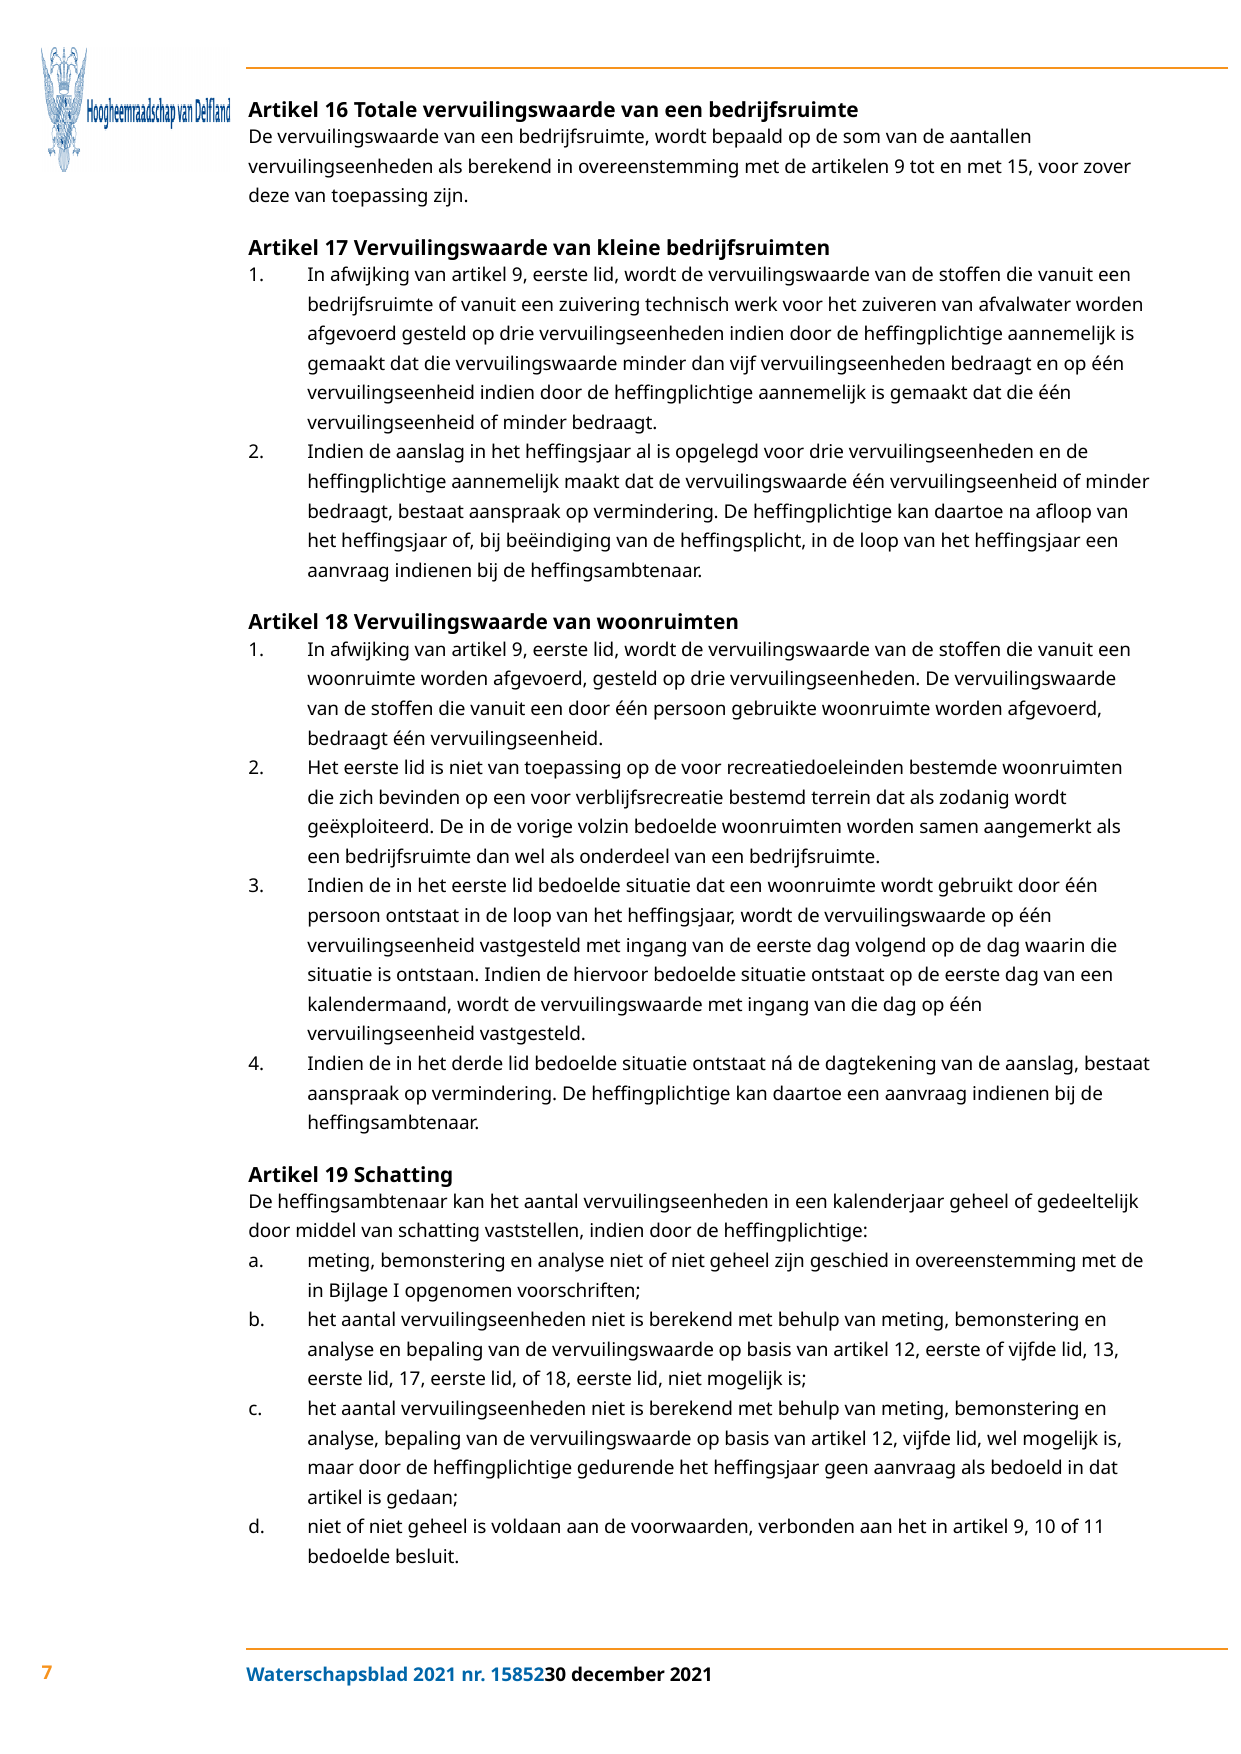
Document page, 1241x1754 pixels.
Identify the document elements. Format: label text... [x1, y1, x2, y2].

list Indien de aanslag in het heffingsjaar al is opgelegd voor drie vervuilingseenheden en de heffingplichtige aannemelijk maakt dat de vervuilingswaarde één vervuilingseenheid of minder bedraagt, bestaat aanspraak op vermindering. De heffingplichtige kan daartoe na afloop van het heffingsjaar of, bij beëindiging van de heffingsplicht, in de loop van het heffingsjaar een aanvraag indienen bij de heffingsambtenaar. [248, 439, 1152, 583]
list meting, bemonstering en analyse niet of niet geheel zijn geschied in overeenstemming met de in Bijlage I opgenomen voorschriften; [248, 1247, 1152, 1303]
list In afwijking van artikel 9, eerste lid, wordt de vervuilingswaarde van de stoffen die vanuit een bedrijfsruimte of vanuit een zuivering technisch werk voor het zuiveren van afvalwater worden afgevoerd gesteld op drie vervuilingseenheden indien door de heffingplichtige aannemelijk is gemaakt dat die vervuilingswaarde minder dan vijf vervuilingseenheden bedraagt en op één vervuilingseenheid indien door de heffingplichtige aannemelijk is gemaakt dat die één vervuilingseenheid of minder bedraagt. [248, 261, 1152, 435]
list het aantal vervuilingseenheden niet is berekend met behulp van meting, bemonstering en analyse, bepaling van de vervuilingswaarde op basis van artikel 12, vijfde lid, wel mogelijk is, maar door de heffingplichtige gedurende het heffingsjaar geen aanvraag als bedoeld in dat artikel is gedaan; [248, 1395, 1152, 1510]
text Artikel 17 Vervuilingswaarde van kleine bedrijfsruimten [248, 233, 1152, 261]
text Artikel 18 Vervuilingswaarde van woonruimten [248, 607, 1152, 636]
list In afwijking van artikel 9, eerste lid, wordt de vervuilingswaarde van de stoffen die vanuit een woonruimte worden afgevoerd, gesteld op drie vervuilingseenheden. De vervuilingswaarde van de stoffen die vanuit een door één persoon gebruikte woonruimte worden afgevoerd, bedraagt één vervuilingseenheid. [248, 636, 1152, 750]
list Het eerste lid is niet van toepassing op de voor recreatiedoeleinden bestemde woonruimten die zich bevinden op een voor verblijfsrecreatie bestemd terrein dat als zodanig wordt geëxploiteerd. De in de vorige volzin bedoelde woonruimten worden samen aangemerkt als een bedrijfsruimte dan wel als onderdeel van een bedrijfsruimte. [248, 754, 1152, 869]
text De vervuilingswaarde van een bedrijfsruimte, wordt bepaald op de som van de aantallen vervuilingseenheden als berekend in overeenstemming met de artikelen 9 tot en met 15, voor zover deze van toepassing zijn. [248, 123, 1152, 208]
list het aantal vervuilingseenheden niet is berekend met behulp van meting, bemonstering en analyse en bepaling van de vervuilingswaarde op basis van artikel 12, eerste of vijfde lid, 13, eerste lid, 17, eerste lid, of 18, eerste lid, niet mogelijk is; [248, 1306, 1152, 1391]
text Artikel 19 Schatting [248, 1160, 1152, 1188]
text Artikel 16 Totale vervuilingswaarde van een bedrijfsruimte [248, 95, 1152, 123]
list niet of niet geheel is voldaan aan de voorwaarden, verbonden aan het in artikel 9, 10 of 11 bedoelde besluit. [248, 1513, 1152, 1569]
list Indien de in het eerste lid bedoelde situatie dat een woonruimte wordt gebruikt door één persoon ontstaat in de loop van het heffingsjaar, wordt de vervuilingswaarde op één vervuilingseenheid vastgesteld met ingang van de eerste dag volgend op de dag waarin die situatie is ontstaan. Indien de hiervoor bedoelde situatie ontstaat op de eerste dag van een kalendermaand, wordt de vervuilingswaarde met ingang van die dag op één vervuilingseenheid vastgesteld. [248, 873, 1152, 1046]
list Indien de in het derde lid bedoelde situatie ontstaat ná de dagtekening van de aanslag, bestaat aanspraak op vermindering. De heffingplichtige kan daartoe een aanvraag indienen bij de heffingsambtenaar. [248, 1050, 1152, 1135]
text De heffingsambtenaar kan het aantal vervuilingseenheden in een kalenderjaar geheel of gedeeltelijk door middel van schatting vaststellen, indien door de heffingplichtige: [248, 1188, 1152, 1243]
picture [41, 47, 231, 172]
